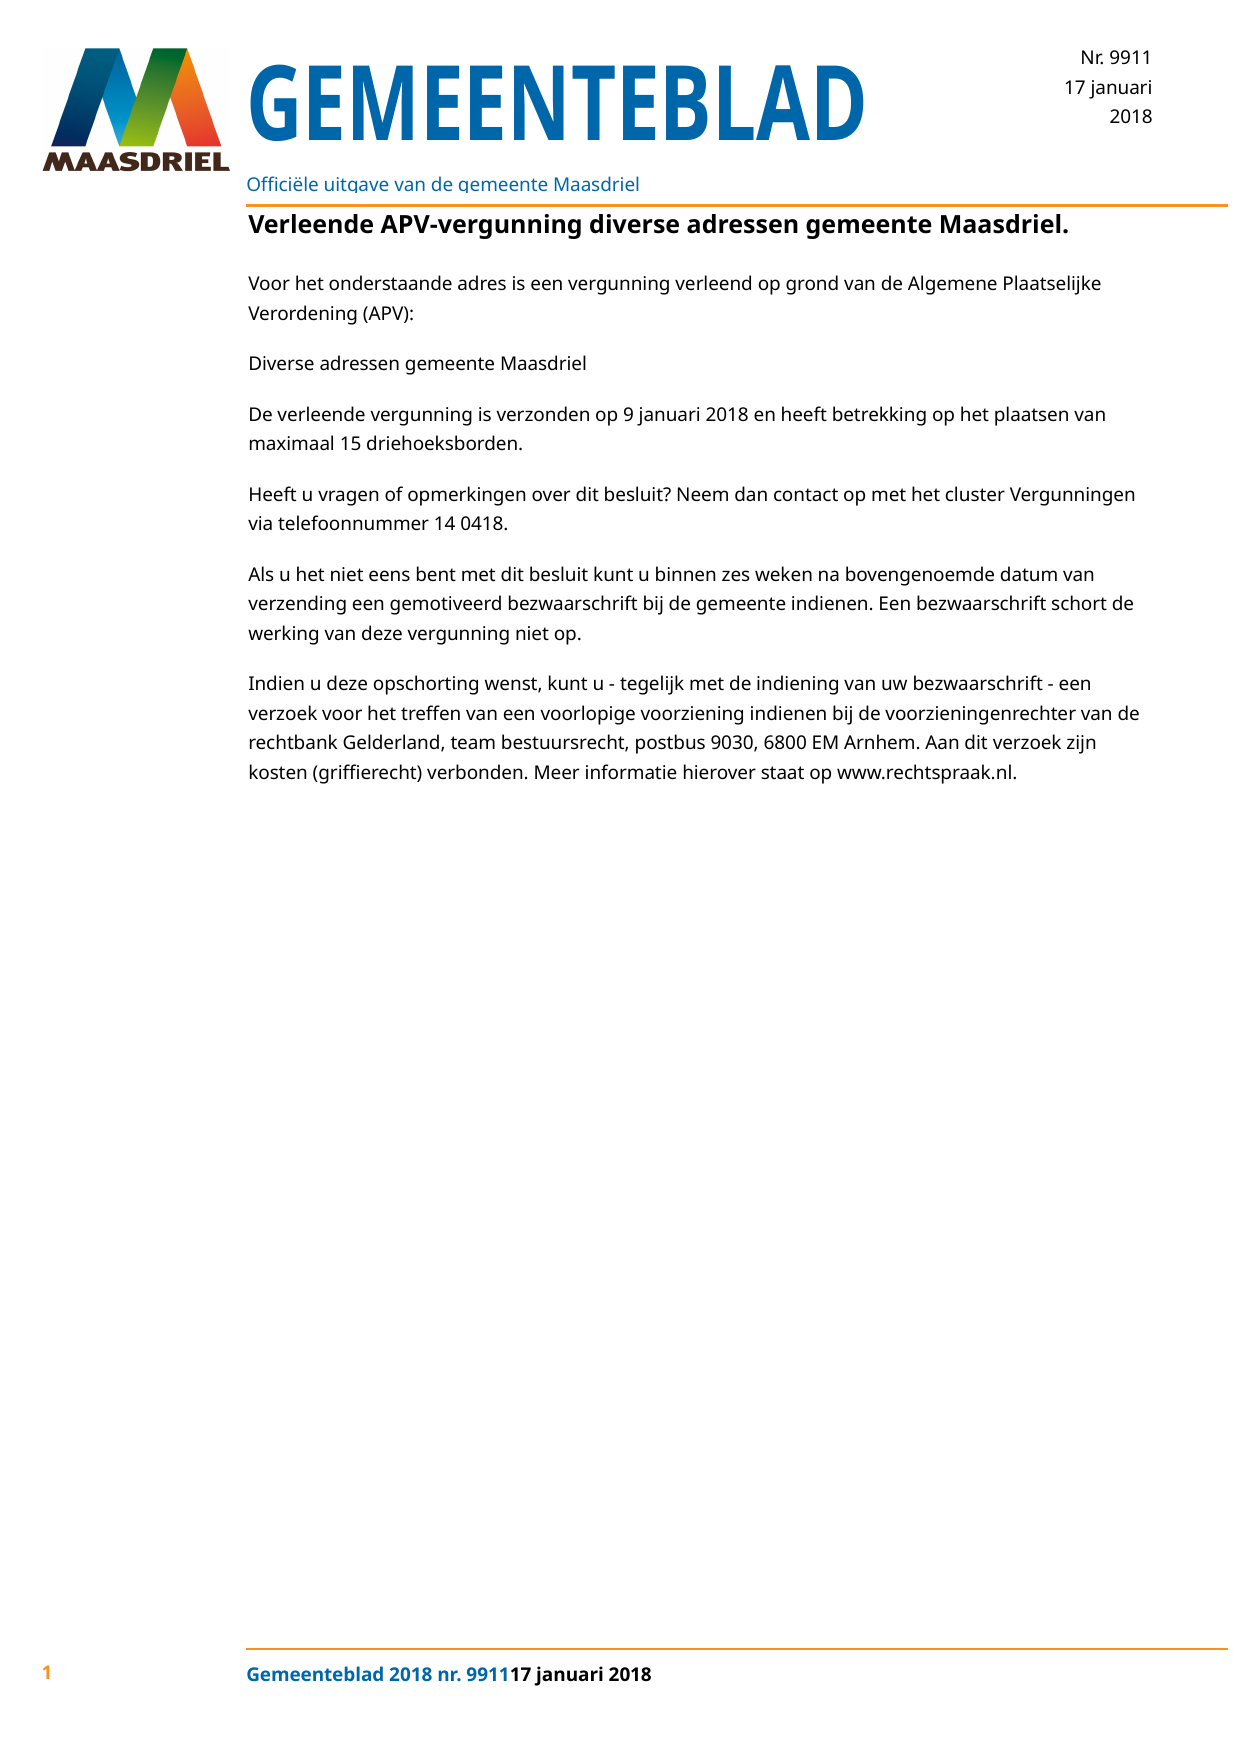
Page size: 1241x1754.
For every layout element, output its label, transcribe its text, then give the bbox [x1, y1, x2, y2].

text Als u het niet eens bent met dit besluit kunt u binnen zes weken na bovengenoemde datum van verzending een gemotiveerd bezwaarschrift bij de gemeente indienen. Een bezwaarschrift schort de werking van deze vergunning niet op. [248, 561, 1152, 646]
text Diverse adressen gemeente Maasdriel [248, 350, 1152, 376]
text Indien u deze opschorting wenst, kunt u - tegelijk met de indiening van uw bezwaarschrift - een verzoek voor het treffen van een voorlopige voorziening indienen bij de voorzieningenrechter van de rechtbank Gelderland, team bestuursrecht, postbus 9030, 6800 EM Arnhem. Aan dit verzoek zijn kosten (griffierecht) verbonden. Meer informatie hierover staat op www.rechtspraak.nl. [248, 670, 1152, 785]
text Voor het onderstaande adres is een vergunning verleend op grond van de Algemene Plaatselijke Verordening (APV): [248, 270, 1152, 326]
text Heeft u vragen of opmerkingen over dit besluit? Neem dan contact op met het cluster Vergunningen via telefoonnummer 14 0418. [248, 481, 1152, 536]
picture [41, 47, 231, 172]
text Verleende APV-vergunning diverse adressen gemeente Maasdriel. [248, 207, 1152, 241]
text De verleende vergunning is verzonden op 9 januari 2018 en heeft betrekking op het plaatsen van maximaal 15 driehoeksborden. [248, 401, 1152, 456]
